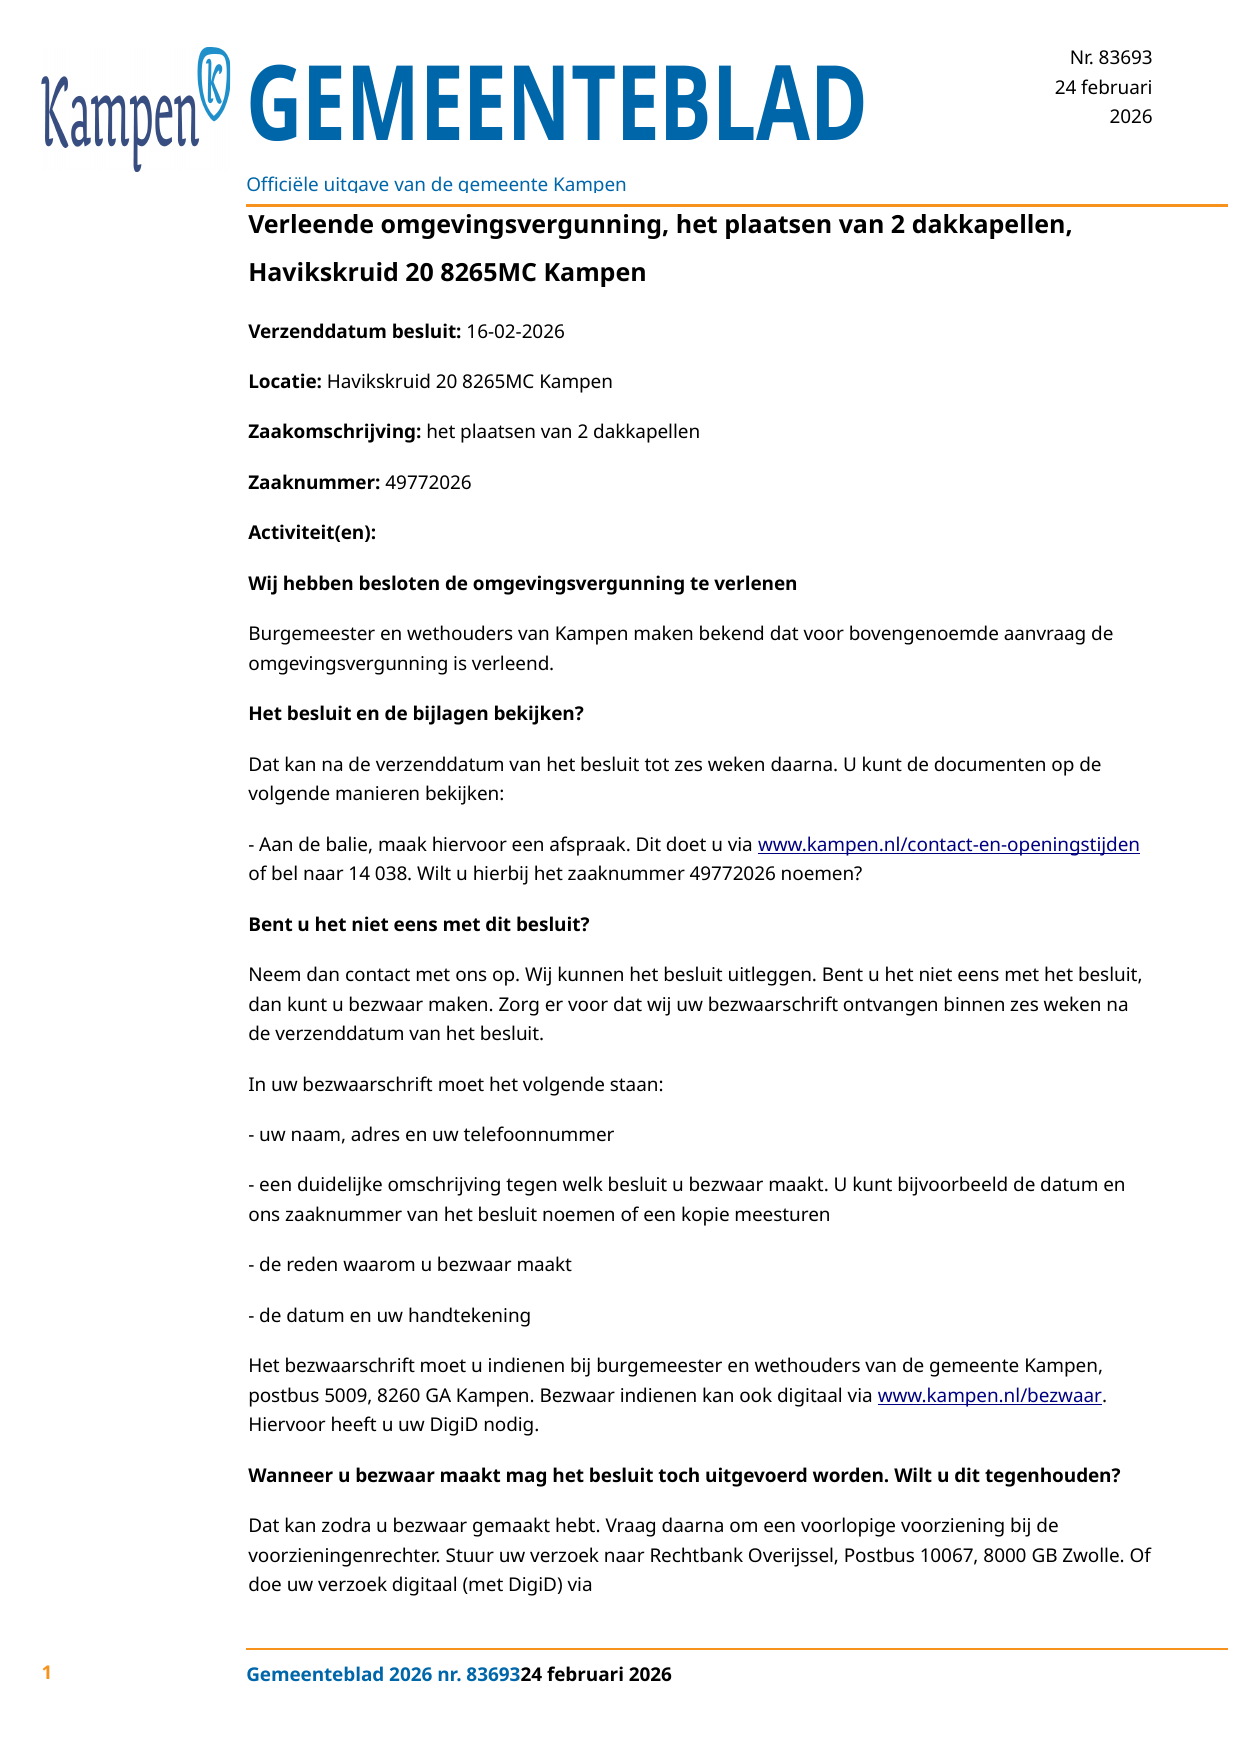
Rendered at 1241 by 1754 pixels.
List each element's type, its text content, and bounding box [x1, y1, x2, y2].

text Het besluit en de bijlagen bekijken? [248, 700, 1152, 726]
picture [41, 47, 231, 172]
text Dat kan na de verzenddatum van het besluit tot zes weken daarna. U kunt de documenten op de volgende manieren bekijken: [248, 751, 1152, 806]
text Zaakomschrijving: het plaatsen van 2 dakkapellen [248, 419, 1152, 444]
text Burgemeester en wethouders van Kampen maken bekend dat voor bovengenoemde aanvraag de omgevingsvergunning is verleend. [248, 620, 1152, 676]
text Activiteit(en): [248, 519, 1152, 545]
text - Aan de balie, maak hiervoor een afspraak. Dit doet u via www.kampen.nl/contact-en-openingstijden of bel naar 14 038. Wilt u hierbij het zaaknummer 49772026 noemen? [248, 831, 1152, 886]
text Wij hebben besloten de omgevingsvergunning te verlenen [248, 570, 1152, 596]
text Bent u het niet eens met dit besluit? [248, 911, 1152, 937]
text Locatie: Havikskruid 20 8265MC Kampen [248, 368, 1152, 394]
text - een duidelijke omschrijving tegen welk besluit u bezwaar maakt. U kunt bijvoorbeeld de datum en ons zaaknummer van het besluit noemen of een kopie meesturen [248, 1172, 1152, 1227]
text Zaaknummer: 49772026 [248, 469, 1152, 495]
text - de reden waarom u bezwaar maakt [248, 1252, 1152, 1277]
text Verzenddatum besluit: 16-02-2026 [248, 318, 1152, 344]
text Dat kan zodra u bezwaar gemaakt hebt. Vraag daarna om een voorlopige voorziening bij de voorzieningenrechter. Stuur uw verzoek naar Rechtbank Overijssel, Postbus 10067, 8000 GB Zwolle. Of doe uw verzoek digitaal (met DigiD) via [248, 1512, 1152, 1597]
text - uw naam, adres en uw telefoonnummer [248, 1121, 1152, 1147]
text In uw bezwaarschrift moet het volgende staan: [248, 1071, 1152, 1097]
text Verleende omgevingsvergunning, het plaatsen van 2 dakkapellen, Havikskruid 20 8265MC Kampen [248, 207, 1152, 288]
text Wanneer u bezwaar maakt mag het besluit toch uitgevoerd worden. Wilt u dit tegenhouden? [248, 1462, 1152, 1488]
text Het bezwaarschrift moet u indienen bij burgemeester en wethouders van de gemeente Kampen, postbus 5009, 8260 GA Kampen. Bezwaar indienen kan ook digitaal via www.kampen.nl/bezwaar. Hiervoor heeft u uw DigiD nodig. [248, 1352, 1152, 1437]
text Neem dan contact met ons op. Wij kunnen het besluit uitleggen. Bent u het niet eens met het besluit, dan kunt u bezwaar maken. Zorg er voor dat wij uw bezwaarschrift ontvangen binnen zes weken na de verzenddatum van het besluit. [248, 961, 1152, 1046]
text - de datum en uw handtekening [248, 1302, 1152, 1328]
